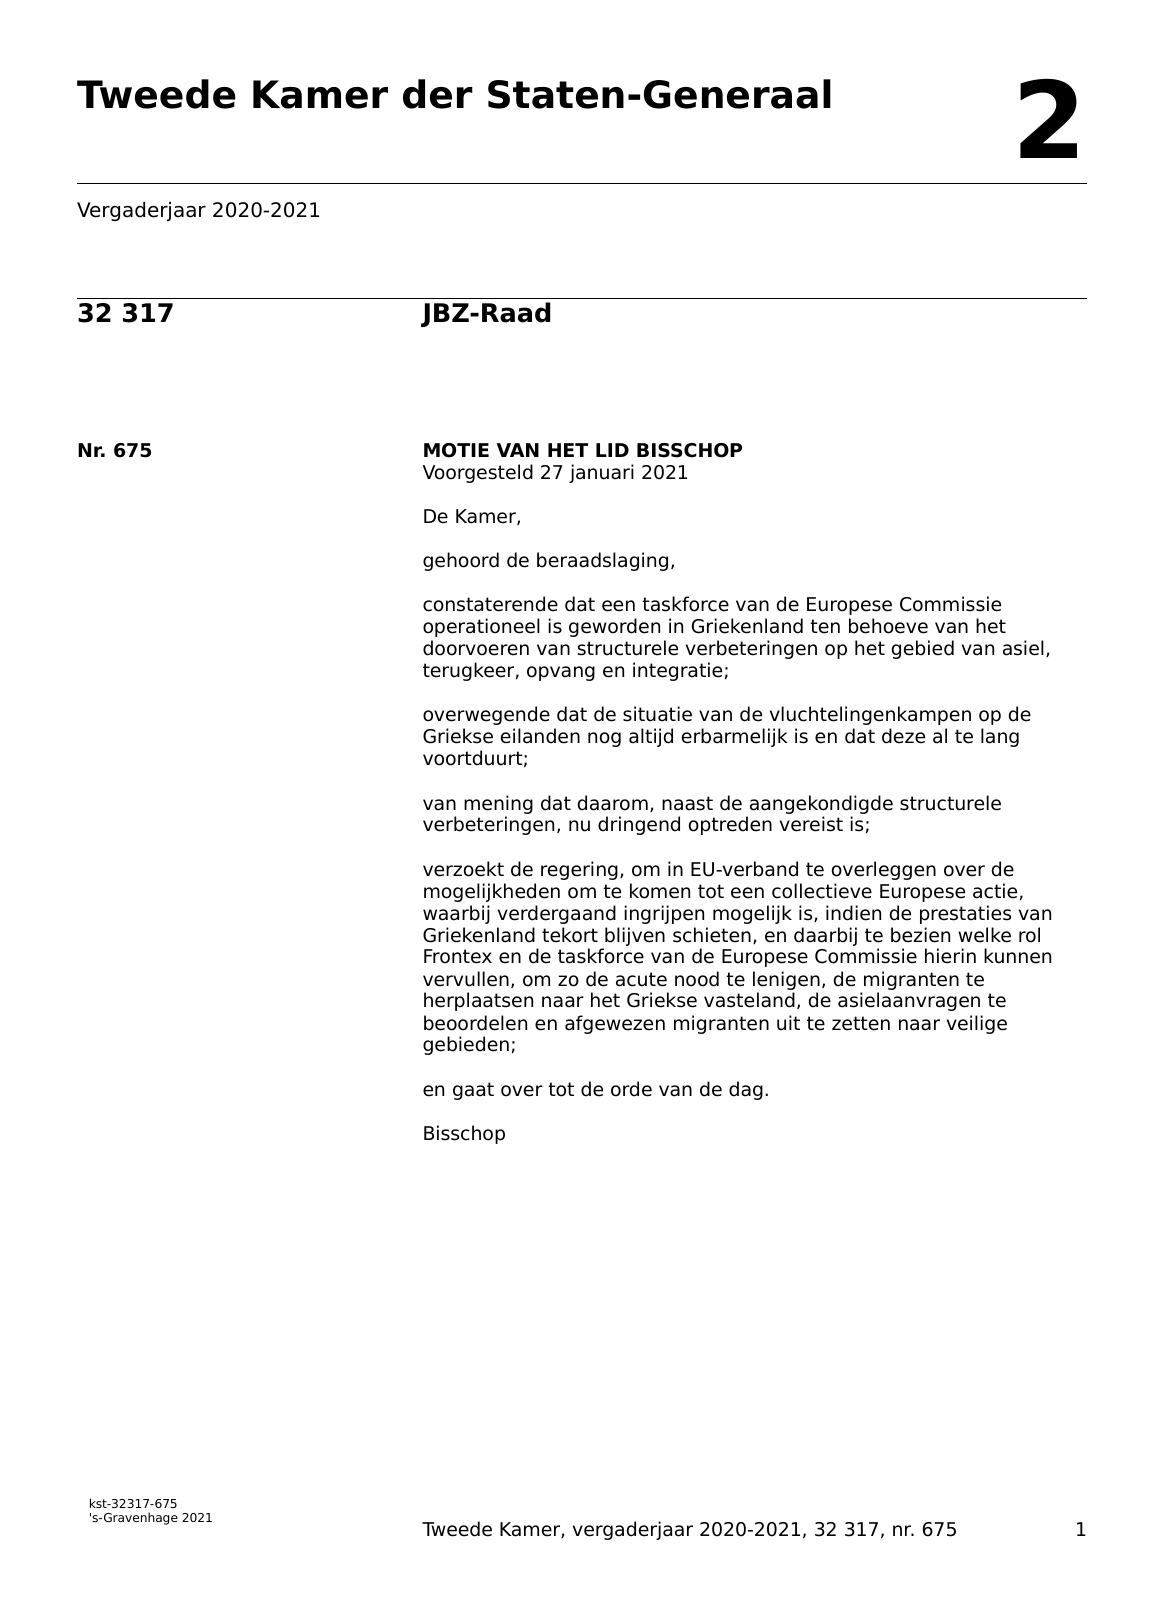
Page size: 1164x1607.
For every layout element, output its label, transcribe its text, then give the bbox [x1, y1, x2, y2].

text gehoord de beraadslaging, [422, 550, 1087, 572]
text overwegende dat de situatie van de vluchtelingenkampen op de Griekse eilanden nog altijd erbarmelijk is en dat deze al te lang voortduurt; [422, 704, 1087, 770]
text 's-Gravenhage 2021 [88, 1511, 323, 1525]
text kst-32317-675 [88, 1497, 323, 1511]
table_header Tweede Kamer der Staten-Generaal [77, 59, 886, 183]
text Voorgesteld 27 januari 2021 [422, 462, 1087, 484]
text Bisschop [422, 1123, 1087, 1145]
text constaterende dat een taskforce van de Europese Commissie operationeel is geworden in Griekenland ten behoeve van het doorvoeren van structurele verbeteringen op het gebied van asiel, terugkeer, opvang en integratie; [422, 594, 1087, 682]
text verzoekt de regering, om in EU-verband te overleggen over de mogelijkheden om te komen tot een collectieve Europese actie, waarbij verdergaand ingrijpen mogelijk is, indien de prestaties van Griekenland tekort blijven schieten, en daarbij te bezien welke rol Frontex en de taskforce van de Europese Commissie hierin kunnen vervullen, om zo de acute nood te lenigen, de migranten te herplaatsen naar het Griekse vasteland, de asielaanvragen te beoordelen en afgewezen migranten uit te zetten naar veilige gebieden; [422, 858, 1087, 1056]
subtitle 32 317 JBZ-Raad [77, 299, 1087, 329]
text en gaat over tot de orde van de dag. [422, 1078, 1087, 1101]
text De Kamer, [422, 506, 1087, 528]
table_header 2 [886, 59, 1087, 183]
subtitle Nr. 675 MOTIE VAN HET LID BISSCHOP [77, 440, 1087, 462]
text van mening dat daarom, naast de aangekondigde structurele verbeteringen, nu dringend optreden vereist is; [422, 792, 1087, 836]
table_cell Vergaderjaar 2020-2021 [77, 184, 1087, 298]
